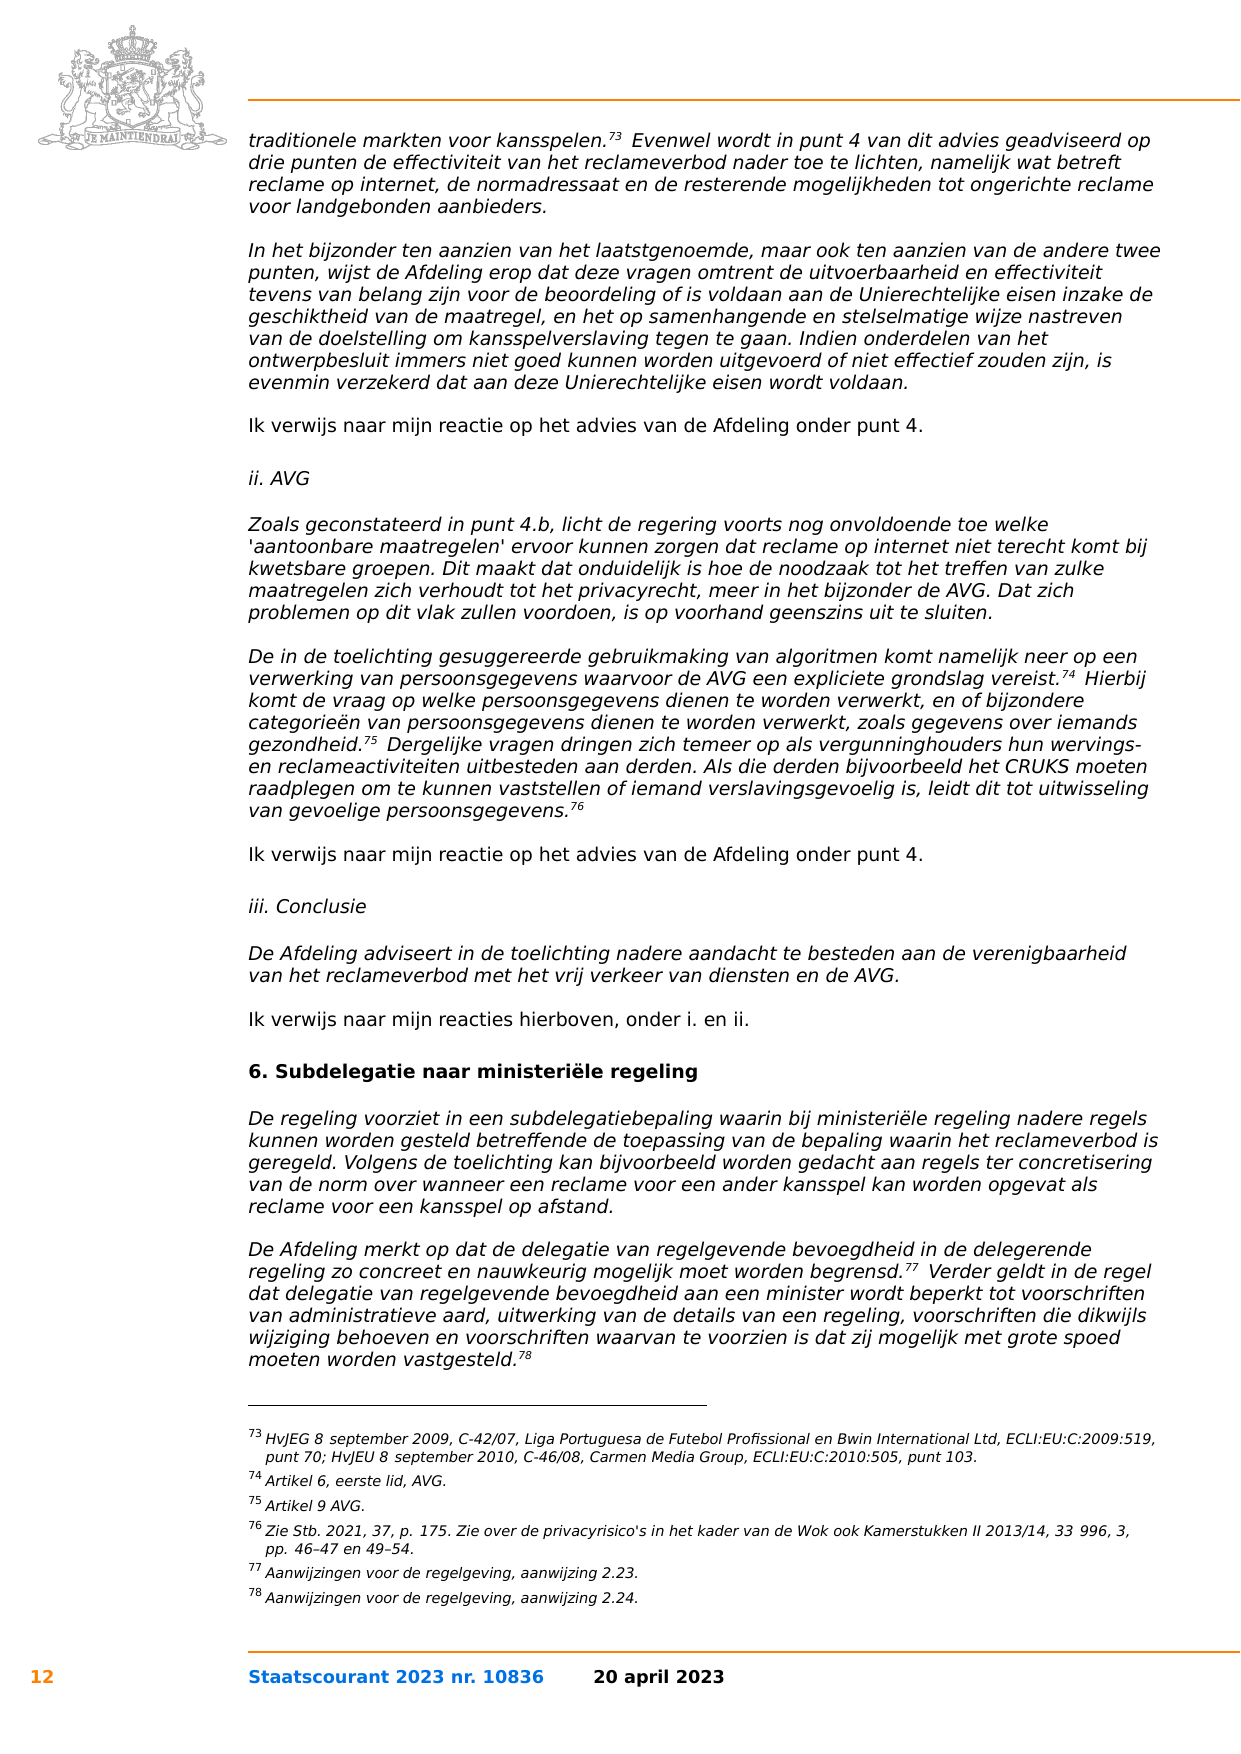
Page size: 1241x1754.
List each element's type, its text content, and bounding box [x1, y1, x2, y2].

text De Afdeling adviseert in de toelichting nadere aandacht te besteden aan de verenigbaarheid van het reclameverbod met het vrij verkeer van diensten en de AVG. [248, 943, 1163, 987]
text Aanwijzingen voor de regelgeving, aanwijzing 2.24. [248, 1586, 1163, 1608]
text De regeling voorziet in een subdelegatiebepaling waarin bij ministeriële regeling nadere regels kunnen worden gesteld betreffende de toepassing van de bepaling waarin het reclameverbod is geregeld. Volgens de toelichting kan bijvoorbeeld worden gedacht aan regels ter concretisering van de norm over wanneer een reclame voor een ander kansspel kan worden opgevat als reclame voor een kansspel op afstand. [248, 1108, 1163, 1217]
text Ik verwijs naar mijn reactie op het advies van de Afdeling onder punt 4. [248, 844, 1163, 866]
picture [38, 25, 227, 150]
text De in de toelichting gesuggereerde gebruikmaking van algoritmen komt namelijk neer op een verwerking van persoonsgegevens waarvoor de AVG een expliciete grondslag vereist. Hierbij komt de vraag op welke persoonsgegevens dienen te worden verwerkt, en of bijzondere categorieën van persoonsgegevens dienen te worden verwerkt, zoals gegevens over iemands gezondheid. Dergelijke vragen dringen zich temeer op als vergunninghouders hun wervings- en reclameactiviteiten uitbesteden aan derden. Als die derden bijvoorbeeld het CRUKS moeten raadplegen om te kunnen vaststellen of iemand verslavingsgevoelig is, leidt dit tot uitwisseling van gevoelige persoonsgegevens. [248, 646, 1163, 822]
text Ik verwijs naar mijn reacties hierboven, onder i. en ii. [248, 1009, 1163, 1031]
subtitle 6. Subdelegatie naar ministeriële regeling [248, 1061, 1163, 1083]
text In het bijzonder ten aanzien van het laatstgenoemde, maar ook ten aanzien van de andere twee punten, wijst de Afdeling erop dat deze vragen omtrent de uitvoerbaarheid en effectiviteit tevens van belang zijn voor de beoordeling of is voldaan aan de Unierechtelijke eisen inzake de geschiktheid van de maatregel, en het op samenhangende en stelselmatige wijze nastreven van de doelstelling om kansspelverslaving tegen te gaan. Indien onderdelen van het ontwerpbesluit immers niet goed kunnen worden uitgevoerd of niet effectief zouden zijn, is evenmin verzekerd dat aan deze Unierechtelijke eisen wordt voldaan. [248, 240, 1163, 393]
text Artikel 9 AVG. [248, 1494, 1163, 1516]
text HvJEG 8 september 2009, C-42/07, Liga Portuguesa de Futebol Profissional en Bwin International Ltd, ECLI:EU:C:2009:519, punt 70; HvJEU 8 september 2010, C-46/08, Carmen Media Group, ECLI:EU:C:2010:505, punt 103. [248, 1427, 1163, 1466]
text Zoals geconstateerd in punt 4.b, licht de regering voorts nog onvoldoende toe welke 'aantoonbare maatregelen' ervoor kunnen zorgen dat reclame op internet niet terecht komt bij kwetsbare groepen. Dit maakt dat onduidelijk is hoe de noodzaak tot het treffen van zulke maatregelen zich verhoudt tot het privacyrecht, meer in het bijzonder de AVG. Dat zich problemen op dit vlak zullen voordoen, is op voorhand geenszins uit te sluiten. [248, 514, 1163, 624]
text Aanwijzingen voor de regelgeving, aanwijzing 2.23. [248, 1561, 1163, 1583]
text Zie Stb. 2021, 37, p. 175. Zie over de privacyrisico's in het kader van de Wok ook Kamerstukken II 2013/14, 33 996, 3, pp. 46–47 en 49–54. [248, 1519, 1163, 1558]
subtitle iii. Conclusie [248, 896, 1163, 918]
text De Afdeling merkt op dat de delegatie van regelgevende bevoegdheid in de delegerende regeling zo concreet en nauwkeurig mogelijk moet worden begrensd. Verder geldt in de regel dat delegatie van regelgevende bevoegdheid aan een minister wordt beperkt tot voorschriften van administratieve aard, uitwerking van de details van een regeling, voorschriften die dikwijls wijziging behoeven en voorschriften waarvan te voorzien is dat zij mogelijk met grote spoed moeten worden vastgesteld. [248, 1239, 1163, 1371]
subtitle ii. AVG [248, 467, 1163, 489]
text Ik verwijs naar mijn reactie op het advies van de Afdeling onder punt 4. [248, 415, 1163, 437]
text Artikel 6, eerste lid, AVG. [248, 1469, 1163, 1491]
text traditionele markten voor kansspelen. Evenwel wordt in punt 4 van dit advies geadviseerd op drie punten de effectiviteit van het reclameverbod nader toe te lichten, namelijk wat betreft reclame op internet, de normadressaat en de resterende mogelijkheden tot ongerichte reclame voor landgebonden aanbieders. [248, 130, 1163, 218]
